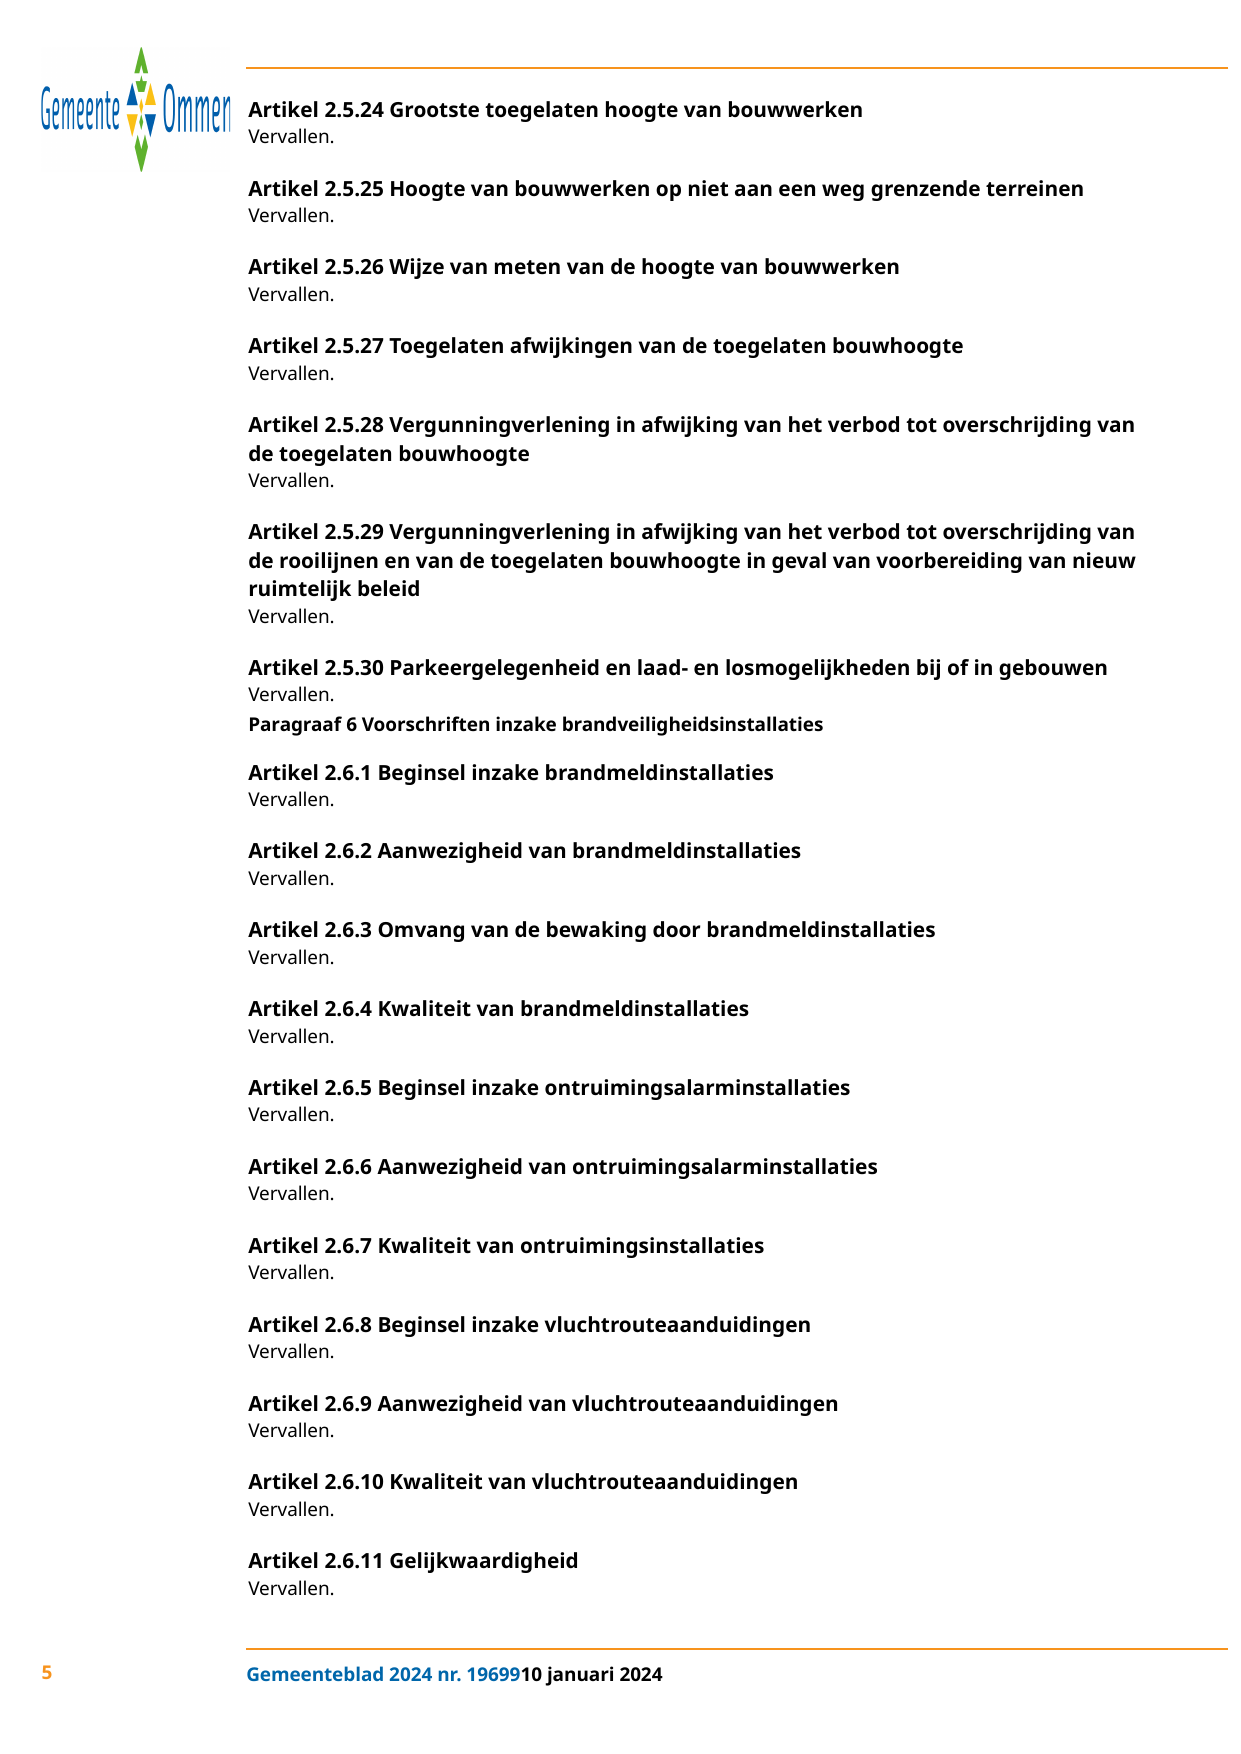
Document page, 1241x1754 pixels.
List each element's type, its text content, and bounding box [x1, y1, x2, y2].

text Artikel 2.6.6 Aanwezigheid van ontruimingsalarminstallaties [248, 1152, 1152, 1181]
text Vervallen. [248, 1417, 1152, 1443]
text Artikel 2.5.25 Hoogte van bouwwerken op niet aan een weg grenzende terreinen [248, 174, 1152, 202]
text Vervallen. [248, 281, 1152, 307]
text Artikel 2.6.2 Aanwezigheid van brandmeldinstallaties [248, 837, 1152, 865]
picture [41, 47, 231, 172]
text Artikel 2.5.24 Grootste toegelaten hoogte van bouwwerken [248, 95, 1152, 123]
text Artikel 2.5.30 Parkeergelegenheid en laad- en losmogelijkheden bij of in gebouwen [248, 653, 1152, 682]
text Artikel 2.6.1 Beginsel inzake brandmeldinstallaties [248, 758, 1152, 786]
text Vervallen. [248, 682, 1152, 707]
text Artikel 2.5.26 Wijze van meten van de hoogte van bouwwerken [248, 252, 1152, 281]
text Vervallen. [248, 603, 1152, 628]
text Vervallen. [248, 360, 1152, 386]
text Artikel 2.6.9 Aanwezigheid van vluchtrouteaanduidingen [248, 1389, 1152, 1417]
text Vervallen. [248, 1181, 1152, 1206]
text Artikel 2.5.28 Vergunningverlening in afwijking van het verbod tot overschrijding van de toegelaten bouwhoogte [248, 410, 1152, 467]
text Paragraaf 6 Voorschriften inzake brandveiligheidsinstallaties [248, 711, 1152, 737]
text Artikel 2.6.7 Kwaliteit van ontruimingsinstallaties [248, 1231, 1152, 1259]
text Artikel 2.6.10 Kwaliteit van vluchtrouteaanduidingen [248, 1467, 1152, 1496]
text Artikel 2.6.5 Beginsel inzake ontruimingsalarminstallaties [248, 1073, 1152, 1102]
text Vervallen. [248, 123, 1152, 149]
text Artikel 2.5.29 Vergunningverlening in afwijking van het verbod tot overschrijding van de rooilijnen en van de toegelaten bouwhoogte in geval van voorbereiding van nieuw ruimtelijk beleid [248, 517, 1152, 603]
text Vervallen. [248, 1496, 1152, 1522]
text Vervallen. [248, 786, 1152, 812]
text Vervallen. [248, 865, 1152, 891]
text Vervallen. [248, 1259, 1152, 1285]
text Vervallen. [248, 1102, 1152, 1127]
text Vervallen. [248, 1338, 1152, 1364]
text Vervallen. [248, 202, 1152, 228]
text Vervallen. [248, 467, 1152, 493]
text Artikel 2.6.4 Kwaliteit van brandmeldinstallaties [248, 994, 1152, 1023]
text Artikel 2.6.11 Gelijkwaardigheid [248, 1546, 1152, 1575]
text Vervallen. [248, 944, 1152, 970]
text Artikel 2.6.3 Omvang van de bewaking door brandmeldinstallaties [248, 916, 1152, 944]
text Artikel 2.5.27 Toegelaten afwijkingen van de toegelaten bouwhoogte [248, 331, 1152, 360]
text Vervallen. [248, 1575, 1152, 1601]
text Artikel 2.6.8 Beginsel inzake vluchtrouteaanduidingen [248, 1310, 1152, 1338]
text Vervallen. [248, 1023, 1152, 1048]
